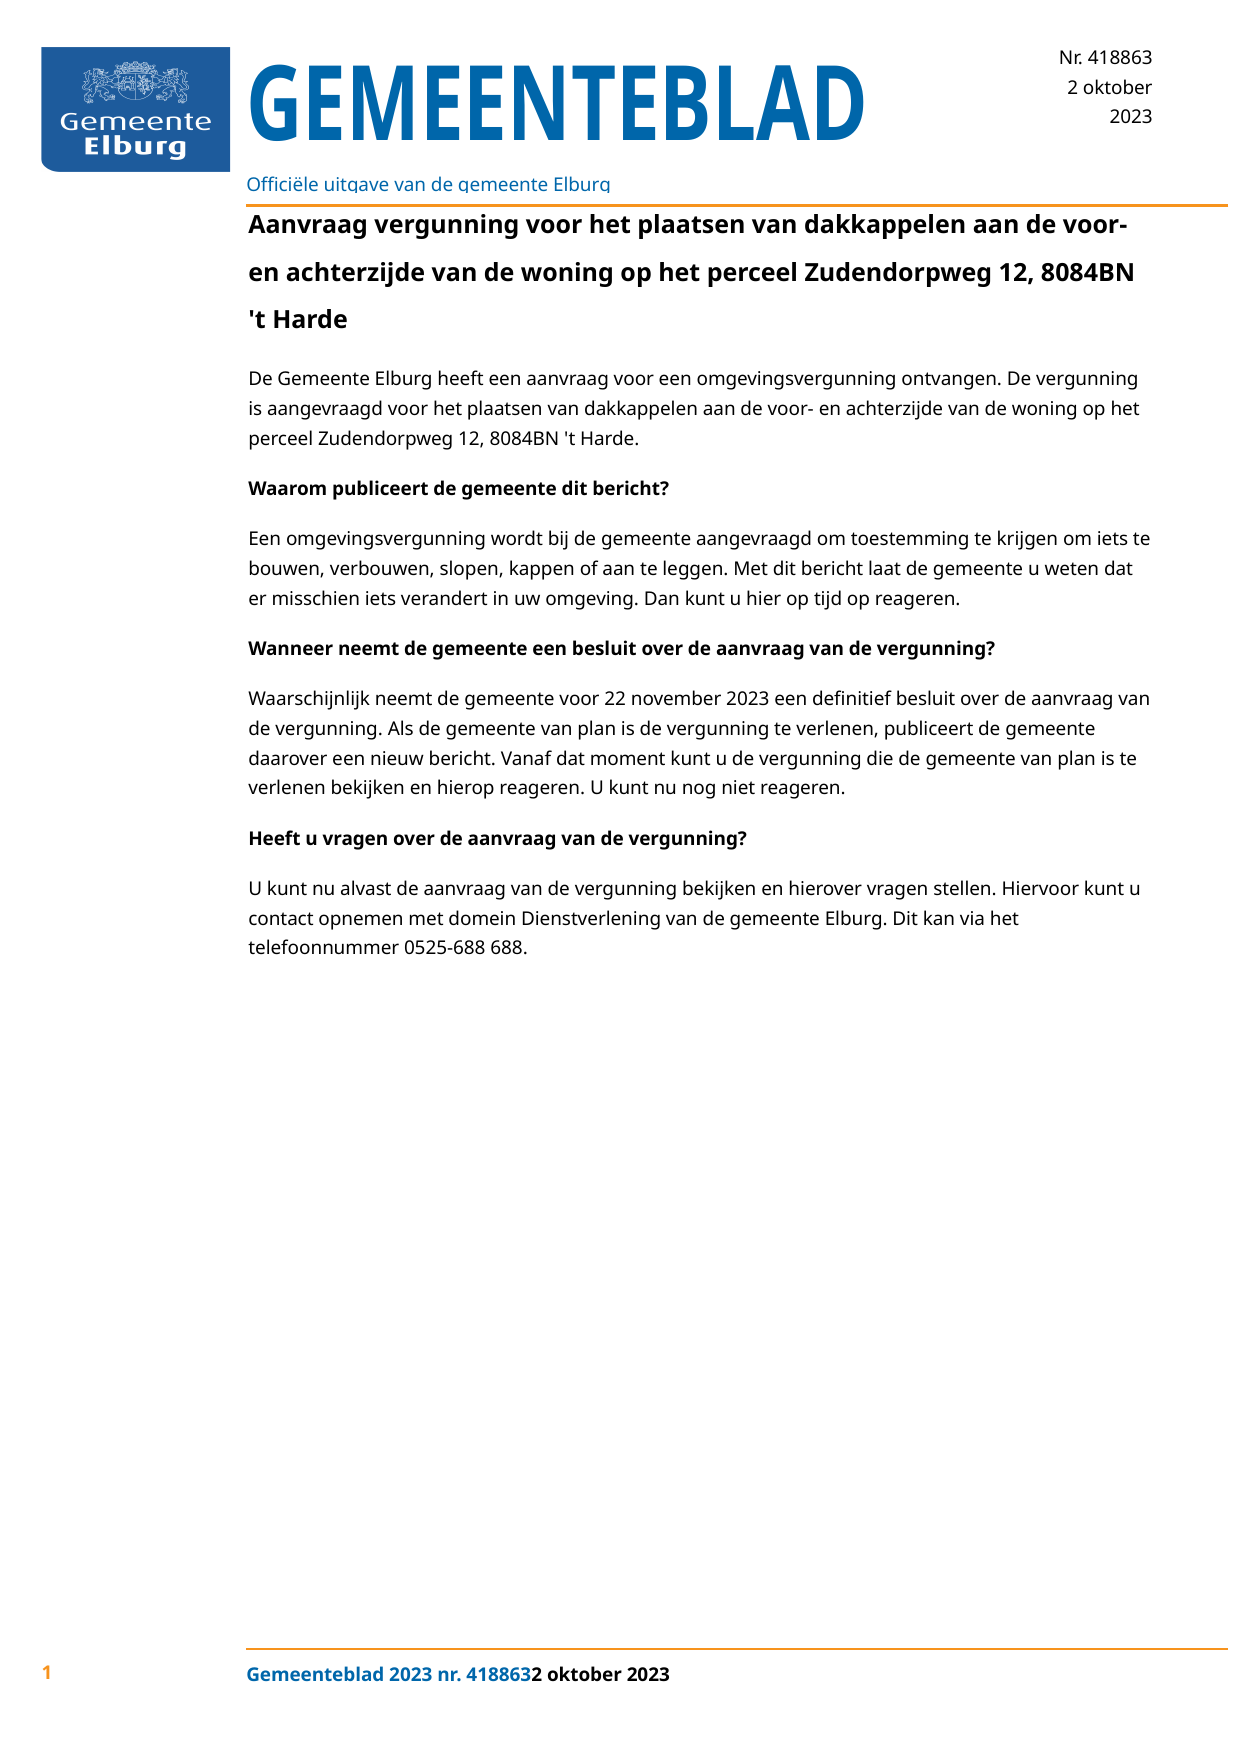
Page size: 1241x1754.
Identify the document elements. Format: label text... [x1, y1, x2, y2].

text De Gemeente Elburg heeft een aanvraag voor een omgevingsvergunning ontvangen. De vergunning is aangevraagd voor het plaatsen van dakkappelen aan de voor- en achterzijde van de woning op het perceel Zudendorpweg 12, 8084BN 't Harde. [248, 366, 1152, 450]
text Waarom publiceert de gemeente dit bericht? [248, 475, 1152, 501]
text U kunt nu alvast de aanvraag van de vergunning bekijken en hierover vragen stellen. Hiervoor kunt u contact opnemen met domein Dienstverlening van de gemeente Elburg. Dit kan via het telefoonnummer 0525-688 688. [248, 875, 1152, 960]
text Een omgevingsvergunning wordt bij de gemeente aangevraagd om toestemming te krijgen om iets te bouwen, verbouwen, slopen, kappen of aan te leggen. Met dit bericht laat de gemeente u weten dat er misschien iets verandert in uw omgeving. Dan kunt u hier op tijd op reageren. [248, 526, 1152, 610]
text Aanvraag vergunning voor het plaatsen van dakkappelen aan de voor- en achterzijde van de woning op het perceel Zudendorpweg 12, 8084BN 't Harde [248, 207, 1152, 336]
text Waarschijnlijk neemt de gemeente voor 22 november 2023 een definitief besluit over de aanvraag van de vergunning. Als de gemeente van plan is de vergunning te verlenen, publiceert de gemeente daarover een nieuw bericht. Vanaf dat moment kunt u de vergunning die de gemeente van plan is te verlenen bekijken en hierop reageren. U kunt nu nog niet reageren. [248, 686, 1152, 800]
text Heeft u vragen over de aanvraag van de vergunning? [248, 825, 1152, 850]
picture [41, 47, 231, 172]
text Wanneer neemt de gemeente een besluit over de aanvraag van de vergunning? [248, 635, 1152, 661]
